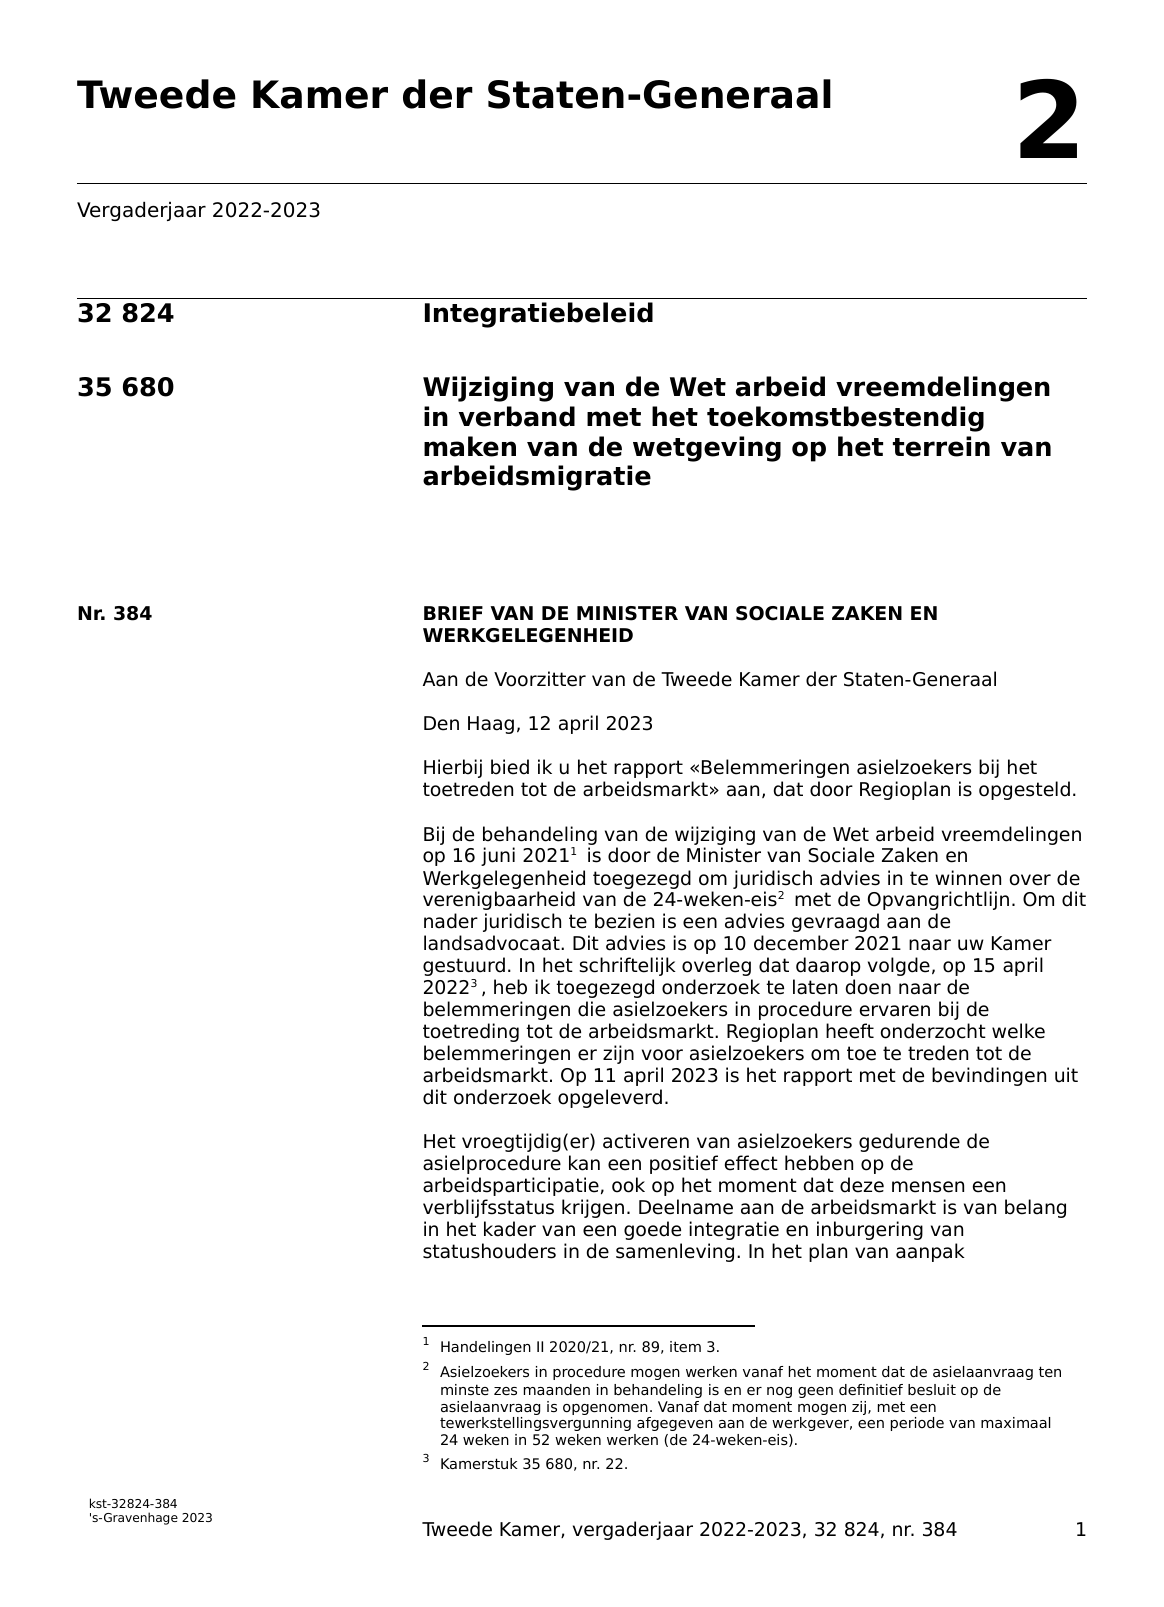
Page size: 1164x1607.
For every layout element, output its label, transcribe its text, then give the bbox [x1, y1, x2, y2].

text Aan de Voorzitter van de Tweede Kamer der Staten-Generaal [422, 669, 1087, 691]
text Handelingen II 2020/21, nr. 89, item 3. [422, 1335, 1087, 1357]
table_header Tweede Kamer der Staten-Generaal [77, 59, 886, 183]
text Bij de behandeling van de wijziging van de Wet arbeid vreemdelingen op 16 juni 2021 is door de Minister van Sociale Zaken en Werkgelegenheid toegezegd om juridisch advies in te winnen over de verenigbaarheid van de 24-weken-eis met de Opvangrichtlijn. Om dit nader juridisch te bezien is een advies gevraagd aan de landsadvocaat. Dit advies is op 10 december 2021 naar uw Kamer gestuurd. In het schriftelijk overleg dat daarop volgde, op 15 april 2022, heb ik toegezegd onderzoek te laten doen naar de belemmeringen die asielzoekers in procedure ervaren bij de toetreding tot de arbeidsmarkt. Regioplan heeft onderzocht welke belemmeringen er zijn voor asielzoekers om toe te treden tot de arbeidsmarkt. Op 11 april 2023 is het rapport met de bevindingen uit dit onderzoek opgeleverd. [422, 823, 1087, 1109]
table_cell Vergaderjaar 2022-2023 [77, 184, 1087, 298]
text Het vroegtijdig(er) activeren van asielzoekers gedurende de asielprocedure kan een positief effect hebben op de arbeidsparticipatie, ook op het moment dat deze mensen een verblijfsstatus krijgen. Deelname aan de arbeidsmarkt is van belang in het kader van een goede integratie en inburgering van statushouders in de samenleving. In het plan van aanpak [422, 1131, 1087, 1263]
text Kamerstuk 35 680, nr. 22. [422, 1452, 1087, 1474]
subtitle Nr. 384 BRIEF VAN DE MINISTER VAN SOCIALE ZAKEN EN WERKGELEGENHEID [77, 603, 1087, 647]
text Den Haag, 12 april 2023 [422, 713, 1087, 735]
text 's-Gravenhage 2023 [88, 1511, 323, 1525]
table_header 2 [886, 59, 1087, 183]
text Hierbij bied ik u het rapport «Belemmeringen asielzoekers bij het toetreden tot de arbeidsmarkt» aan, dat door Regioplan is opgesteld. [422, 757, 1087, 801]
text Asielzoekers in procedure mogen werken vanaf het moment dat de asielaanvraag ten minste zes maanden in behandeling is en er nog geen definitief besluit op de asielaanvraag is opgenomen. Vanaf dat moment mogen zij, met een tewerkstellingsvergunning afgegeven aan de werkgever, een periode van maximaal 24 weken in 52 weken werken (de 24-weken-eis). [422, 1360, 1087, 1449]
text kst-32824-384 [88, 1497, 323, 1511]
subtitle 35 680 Wijziging van de Wet arbeid vreemdelingen in verband met het toekomstbestendig maken van de wetgeving op het terrein van arbeidsmigratie [77, 373, 1087, 492]
subtitle 32 824 Integratiebeleid [77, 299, 1087, 329]
